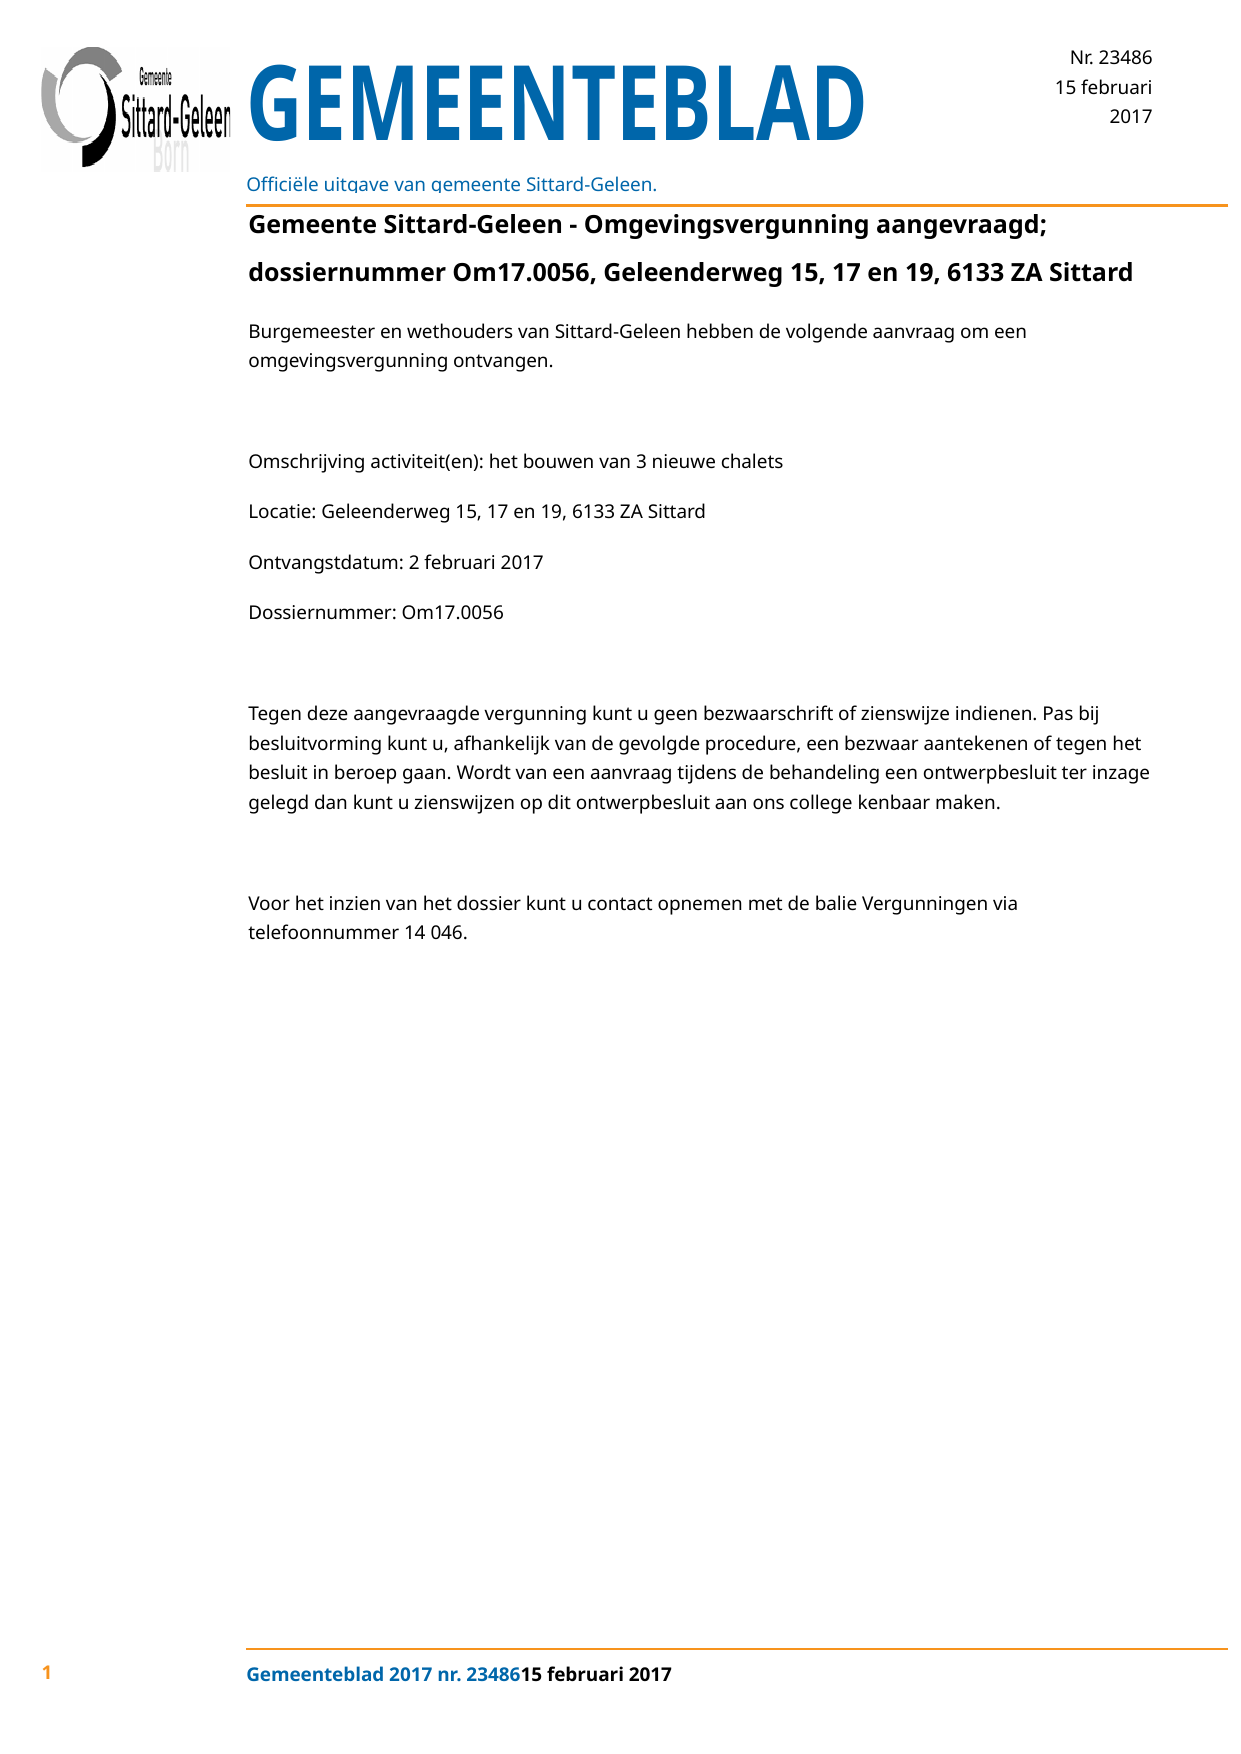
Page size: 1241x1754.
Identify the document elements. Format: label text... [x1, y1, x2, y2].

text Locatie: Geleenderweg 15, 17 en 19, 6133 ZA Sittard [248, 499, 1152, 524]
text Voor het inzien van het dossier kunt u contact opnemen met de balie Vergunningen via telefoonnummer 14 046. [248, 890, 1152, 945]
text Gemeente Sittard-Geleen - Omgevingsvergunning aangevraagd; dossiernummer Om17.0056, Geleenderweg 15, 17 en 19, 6133 ZA Sittard [248, 207, 1152, 288]
text Dossiernummer: Om17.0056 [248, 599, 1152, 625]
text Ontvangstdatum: 2 februari 2017 [248, 549, 1152, 575]
picture [41, 47, 231, 172]
text Omschrijving activiteit(en): het bouwen van 3 nieuwe chalets [248, 448, 1152, 474]
text Tegen deze aangevraagde vergunning kunt u geen bezwaarschrift of zienswijze indienen. Pas bij besluitvorming kunt u, afhankelijk van de gevolgde procedure, een bezwaar aantekenen of tegen het besluit in beroep gaan. Wordt van een aanvraag tijdens de behandeling een ontwerpbesluit ter inzage gelegd dan kunt u zienswijzen op dit ontwerpbesluit aan ons college kenbaar maken. [248, 700, 1152, 815]
text Burgemeester en wethouders van Sittard-Geleen hebben de volgende aanvraag om een omgevingsvergunning ontvangen. [248, 318, 1152, 373]
